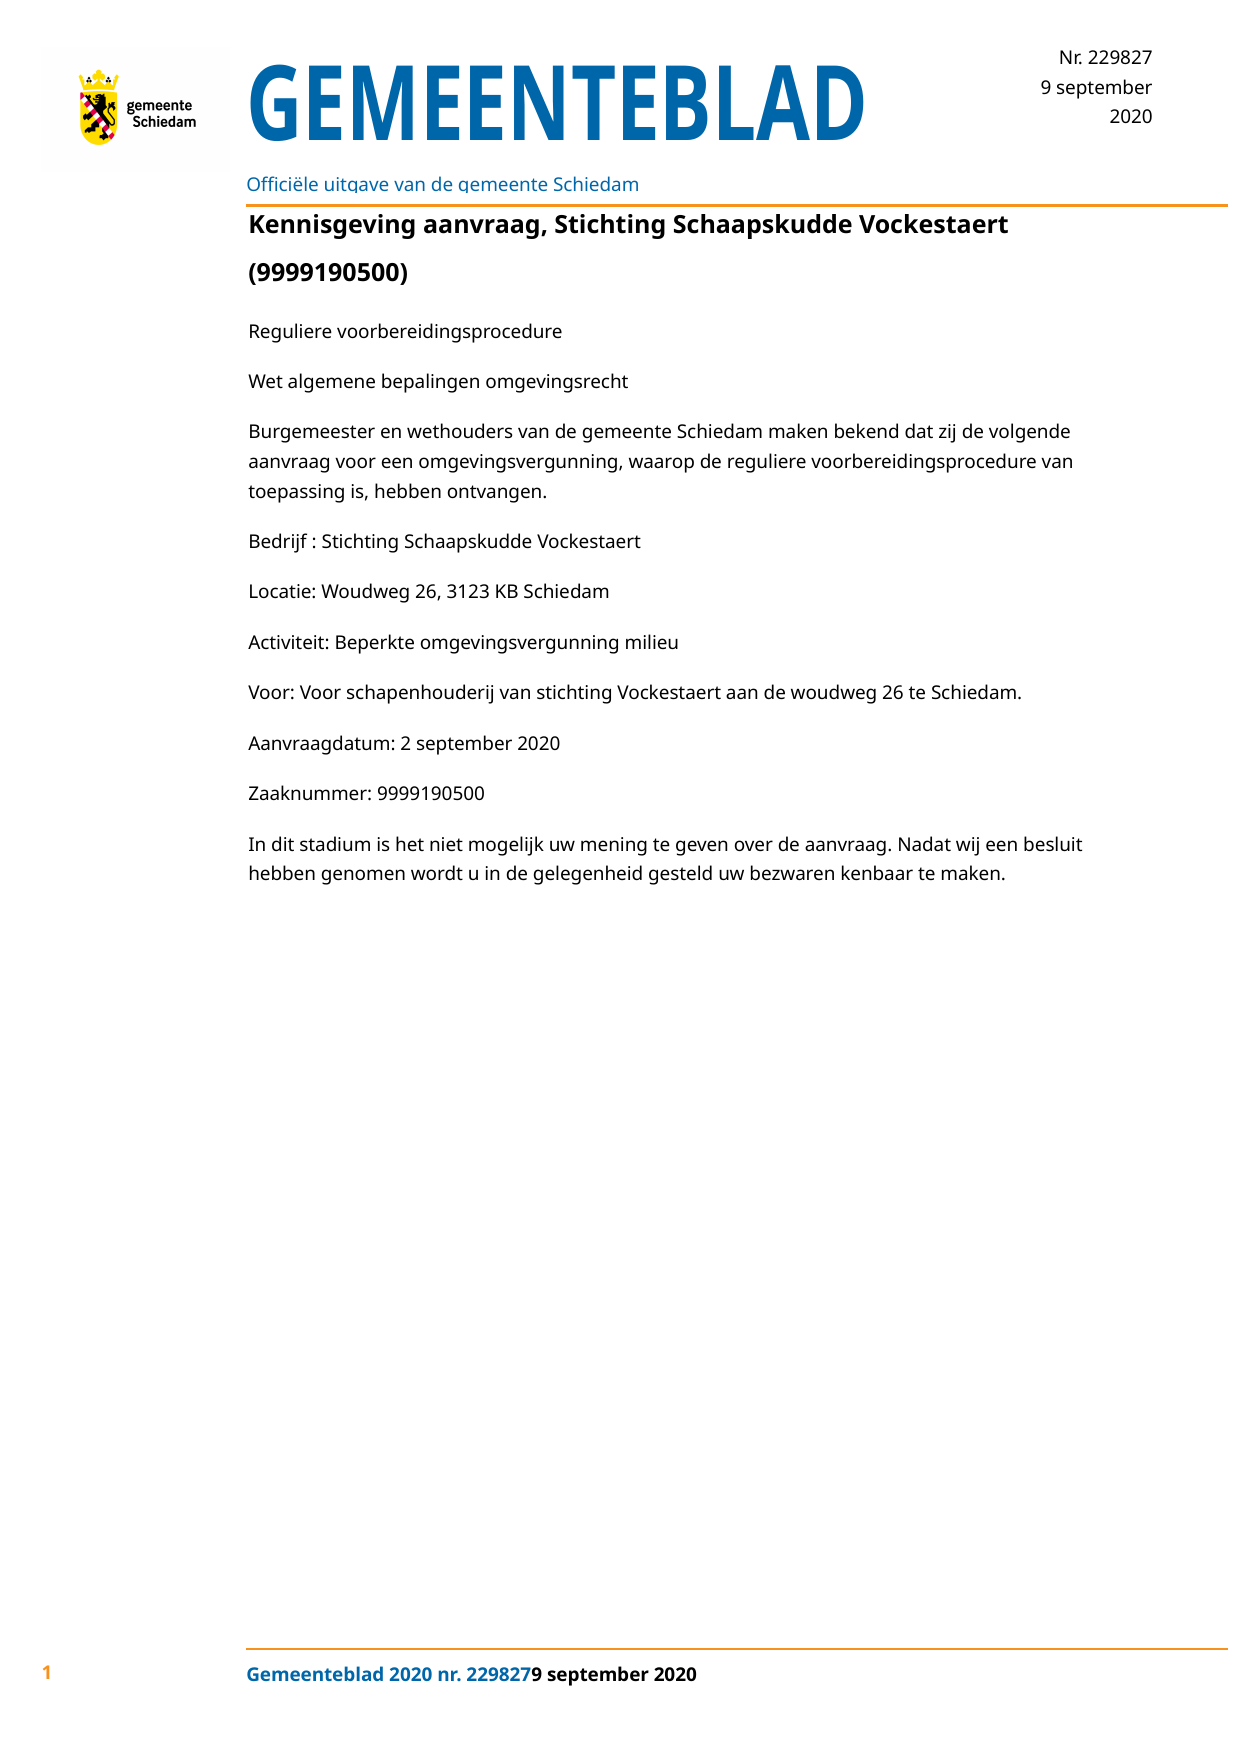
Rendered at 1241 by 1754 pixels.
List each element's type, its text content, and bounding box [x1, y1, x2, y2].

text Wet algemene bepalingen omgevingsrecht [248, 368, 1152, 394]
text Voor: Voor schapenhouderij van stichting Vockestaert aan de woudweg 26 te Schiedam. [248, 679, 1152, 705]
text In dit stadium is het niet mogelijk uw mening te geven over de aanvraag. Nadat wij een besluit hebben genomen wordt u in de gelegenheid gesteld uw bezwaren kenbaar te maken. [248, 831, 1152, 886]
text Kennisgeving aanvraag, Stichting Schaapskudde Vockestaert (9999190500) [248, 207, 1152, 288]
text Locatie: Woudweg 26, 3123 KB Schiedam [248, 579, 1152, 604]
text Zaaknummer: 9999190500 [248, 780, 1152, 806]
picture [41, 47, 231, 172]
text Aanvraagdatum: 2 september 2020 [248, 730, 1152, 756]
text Burgemeester en wethouders van de gemeente Schiedam maken bekend dat zij de volgende aanvraag voor een omgevingsvergunning, waarop de reguliere voorbereidingsprocedure van toepassing is, hebben ontvangen. [248, 419, 1152, 504]
text Bedrijf : Stichting Schaapskudde Vockestaert [248, 528, 1152, 554]
text Reguliere voorbereidingsprocedure [248, 318, 1152, 344]
text Activiteit: Beperkte omgevingsvergunning milieu [248, 629, 1152, 655]
